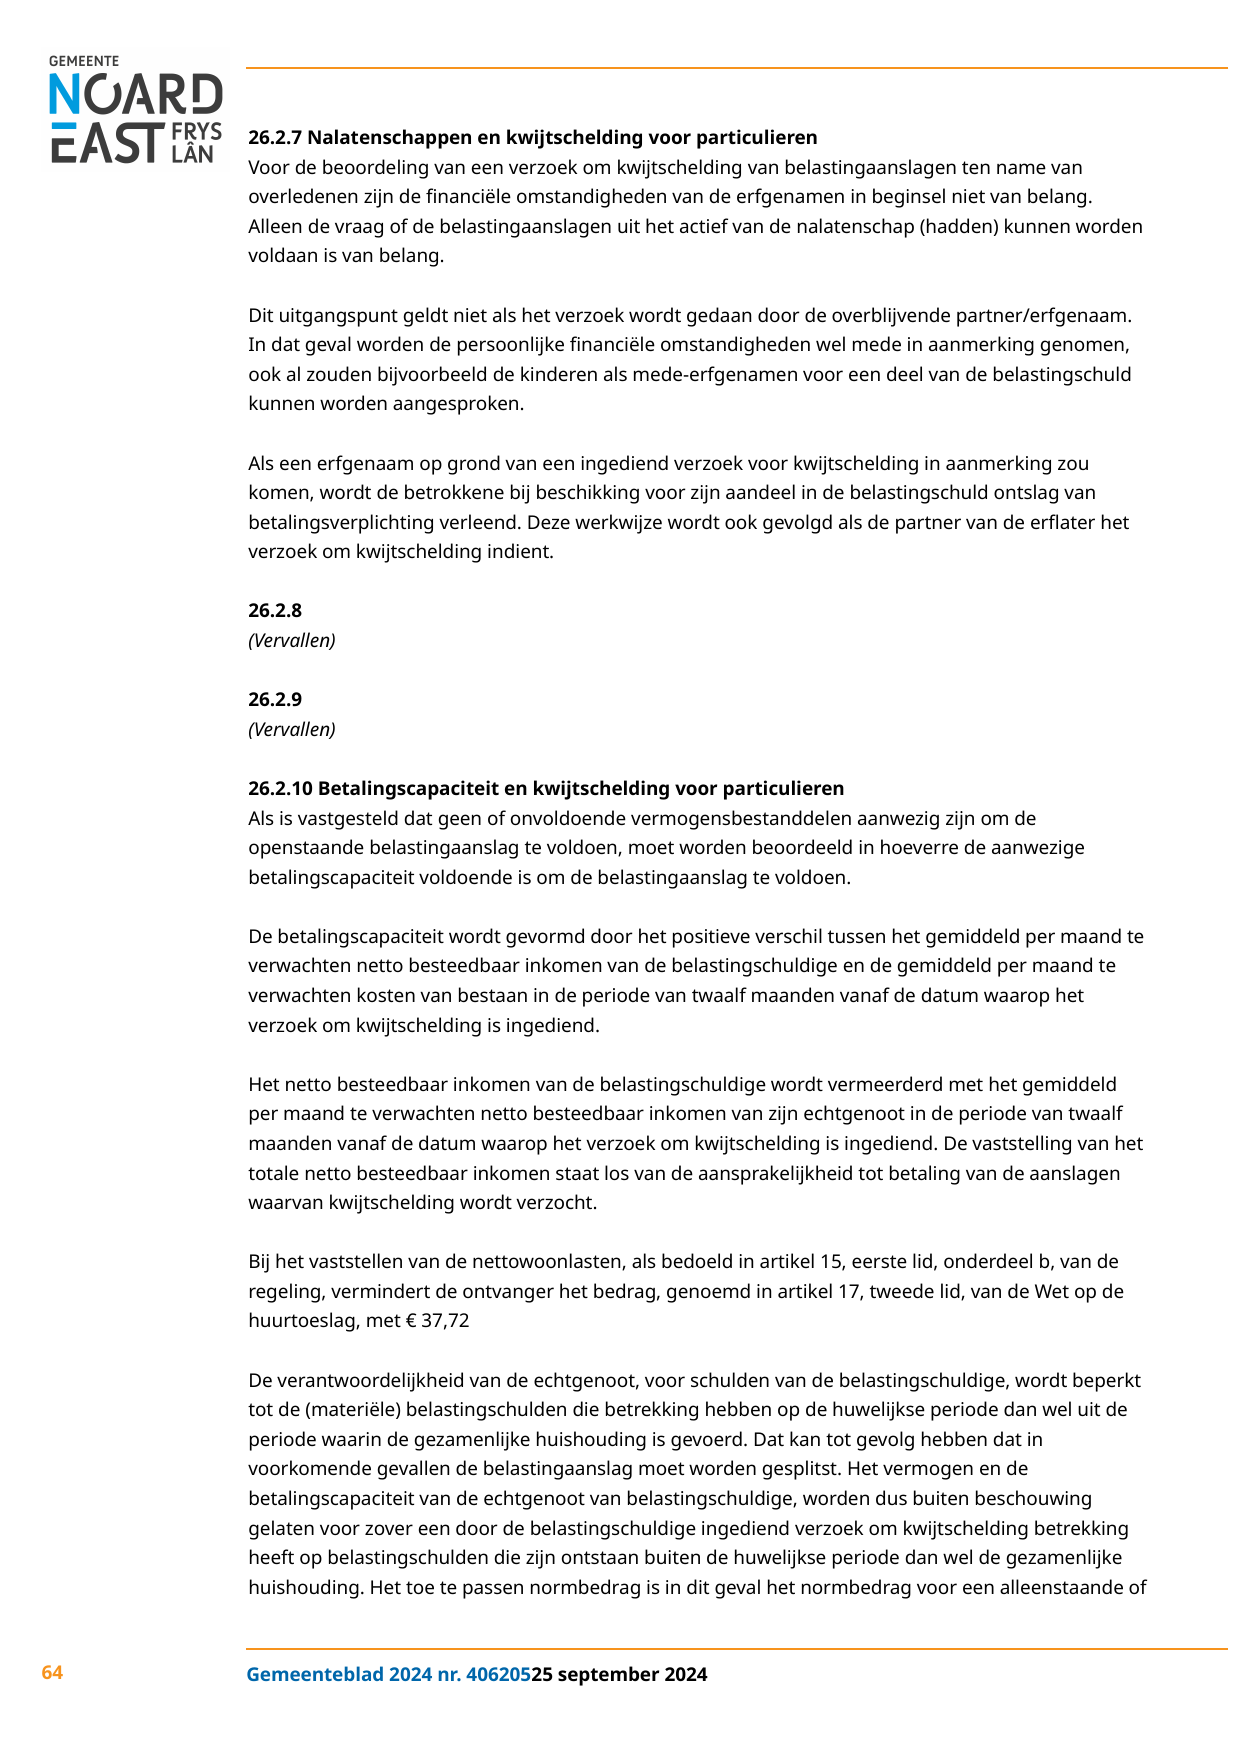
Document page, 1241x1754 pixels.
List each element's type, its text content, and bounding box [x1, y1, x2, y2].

text (Vervallen) [248, 716, 1152, 742]
text 26.2.10 Betalingscapaciteit en kwijtschelding voor particulieren [248, 775, 1152, 801]
text 26.2.9 [248, 686, 1152, 712]
text Dit uitgangspunt geldt niet als het verzoek wordt gedaan door de overblijvende partner/erfgenaam. In dat geval worden de persoonlijke financiële omstandigheden wel mede in aanmerking genomen, ook al zouden bijvoorbeeld de kinderen als mede-erfgenamen voor een deel van de belastingschuld kunnen worden aangesproken. [248, 302, 1152, 416]
text De betalingscapaciteit wordt gevormd door het positieve verschil tussen het gemiddeld per maand te verwachten netto besteedbaar inkomen van de belastingschuldige en de gemiddeld per maand te verwachten kosten van bestaan in de periode van twaalf maanden vanaf de datum waarop het verzoek om kwijtschelding is ingediend. [248, 923, 1152, 1038]
text Het netto besteedbaar inkomen van de belastingschuldige wordt vermeerderd met het gemiddeld per maand te verwachten netto besteedbaar inkomen van zijn echtgenoot in de periode van twaalf maanden vanaf de datum waarop het verzoek om kwijtschelding is ingediend. De vaststelling van het totale netto besteedbaar inkomen staat los van de aansprakelijkheid tot betaling van de aanslagen waarvan kwijtschelding wordt verzocht. [248, 1071, 1152, 1215]
text Als een erfgenaam op grond van een ingediend verzoek voor kwijtschelding in aanmerking zou komen, wordt de betrokkene bij beschikking voor zijn aandeel in de belastingschuld ontslag van betalingsverplichting verleend. Deze werkwijze wordt ook gevolgd als de partner van de erflater het verzoek om kwijtschelding indient. [248, 450, 1152, 564]
text Bij het vaststellen van de nettowoonlasten, als bedoeld in artikel 15, eerste lid, onderdeel b, van de regeling, vermindert de ontvanger het bedrag, genoemd in artikel 17, tweede lid, van de Wet op de huurtoeslag, met € 37,72 [248, 1248, 1152, 1333]
text 26.2.8 [248, 598, 1152, 623]
picture [41, 47, 231, 172]
text De verantwoordelijkheid van de echtgenoot, voor schulden van de belastingschuldige, wordt beperkt tot de (materiële) belastingschulden die betrekking hebben op de huwelijkse periode dan wel uit de periode waarin de gezamenlijke huishouding is gevoerd. Dat kan tot gevolg hebben dat in voorkomende gevallen de belastingaanslag moet worden gesplitst. Het vermogen en de betalingscapaciteit van de echtgenoot van belastingschuldige, worden dus buiten beschouwing gelaten voor zover een door de belastingschuldige ingediend verzoek om kwijtschelding betrekking heeft op belastingschulden die zijn ontstaan buiten de huwelijkse periode dan wel de gezamenlijke huishouding. Het toe te passen normbedrag is in dit geval het normbedrag voor een alleenstaande of [248, 1367, 1152, 1600]
text (Vervallen) [248, 627, 1152, 653]
text Voor de beoordeling van een verzoek om kwijtschelding van belastingaanslagen ten name van overledenen zijn de financiële omstandigheden van de erfgenamen in beginsel niet van belang. Alleen de vraag of de belastingaanslagen uit het actief van de nalatenschap (hadden) kunnen worden voldaan is van belang. [248, 154, 1152, 268]
text Als is vastgesteld dat geen of onvoldoende vermogensbestanddelen aanwezig zijn om de openstaande belastingaanslag te voldoen, moet worden beoordeeld in hoeverre de aanwezige betalingscapaciteit voldoende is om de belastingaanslag te voldoen. [248, 805, 1152, 890]
text 26.2.7 Nalatenschappen en kwijtschelding voor particulieren [248, 124, 1152, 150]
